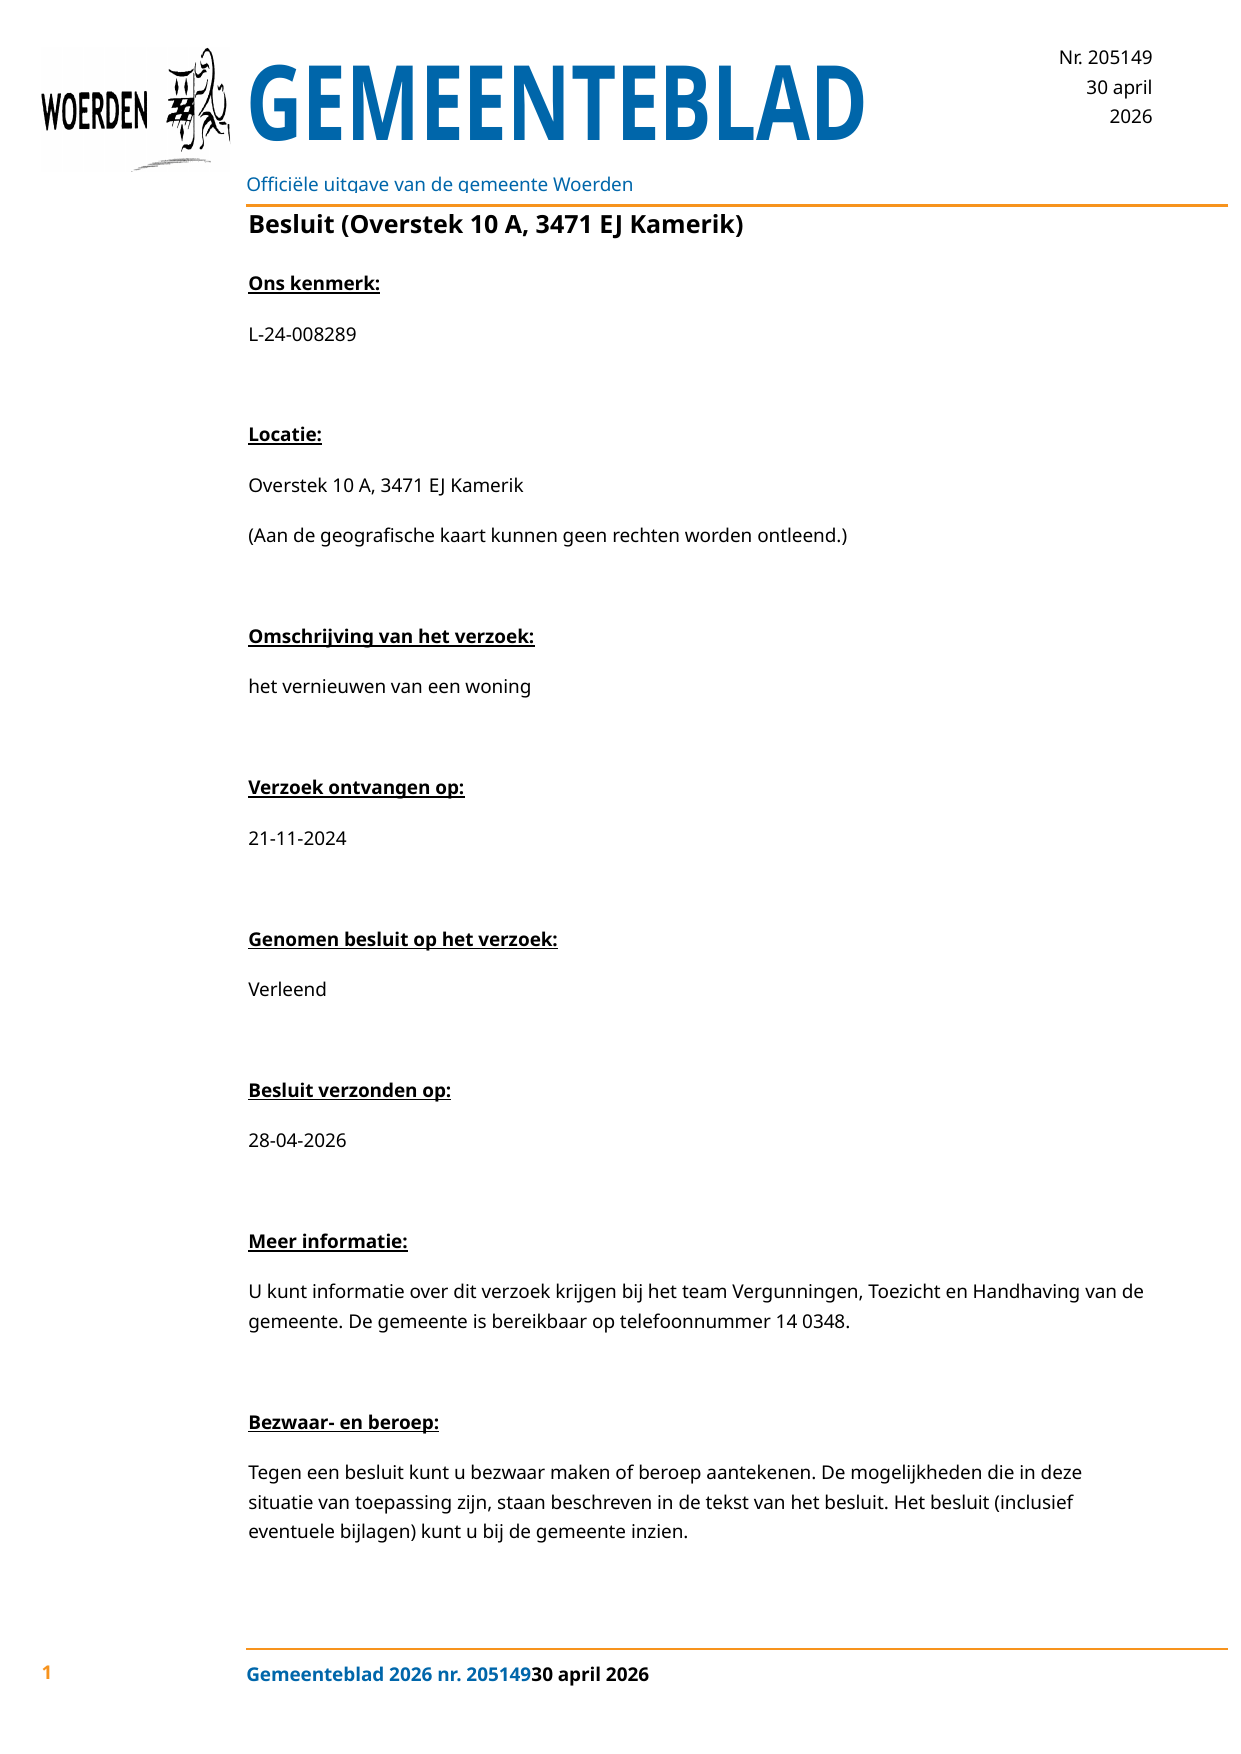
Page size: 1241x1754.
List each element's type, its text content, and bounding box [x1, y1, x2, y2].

text L-24-008289 [248, 321, 1152, 346]
text Locatie: [248, 422, 1152, 447]
text Meer informatie: [248, 1228, 1152, 1254]
text Verleend [248, 976, 1152, 1002]
picture [41, 47, 231, 172]
text Bezwaar- en beroep: [248, 1409, 1152, 1435]
text Besluit (Overstek 10 A, 3471 EJ Kamerik) [248, 207, 1152, 241]
text Overstek 10 A, 3471 EJ Kamerik [248, 472, 1152, 498]
text (Aan de geografische kaart kunnen geen rechten worden ontleend.) [248, 522, 1152, 548]
text het vernieuwen van een woning [248, 674, 1152, 699]
text 28-04-2026 [248, 1127, 1152, 1153]
text 21-11-2024 [248, 825, 1152, 851]
text Ons kenmerk: [248, 270, 1152, 296]
text Genomen besluit op het verzoek: [248, 926, 1152, 951]
text Besluit verzonden op: [248, 1077, 1152, 1103]
text U kunt informatie over dit verzoek krijgen bij het team Vergunningen, Toezicht en Handhaving van de gemeente. De gemeente is bereikbaar op telefoonnummer 14 0348. [248, 1279, 1152, 1334]
text Omschrijving van het verzoek: [248, 623, 1152, 649]
text Verzoek ontvangen op: [248, 774, 1152, 800]
text Tegen een besluit kunt u bezwaar maken of beroep aantekenen. De mogelijkheden die in deze situatie van toepassing zijn, staan beschreven in de tekst van het besluit. Het besluit (inclusief eventuele bijlagen) kunt u bij de gemeente inzien. [248, 1459, 1152, 1544]
